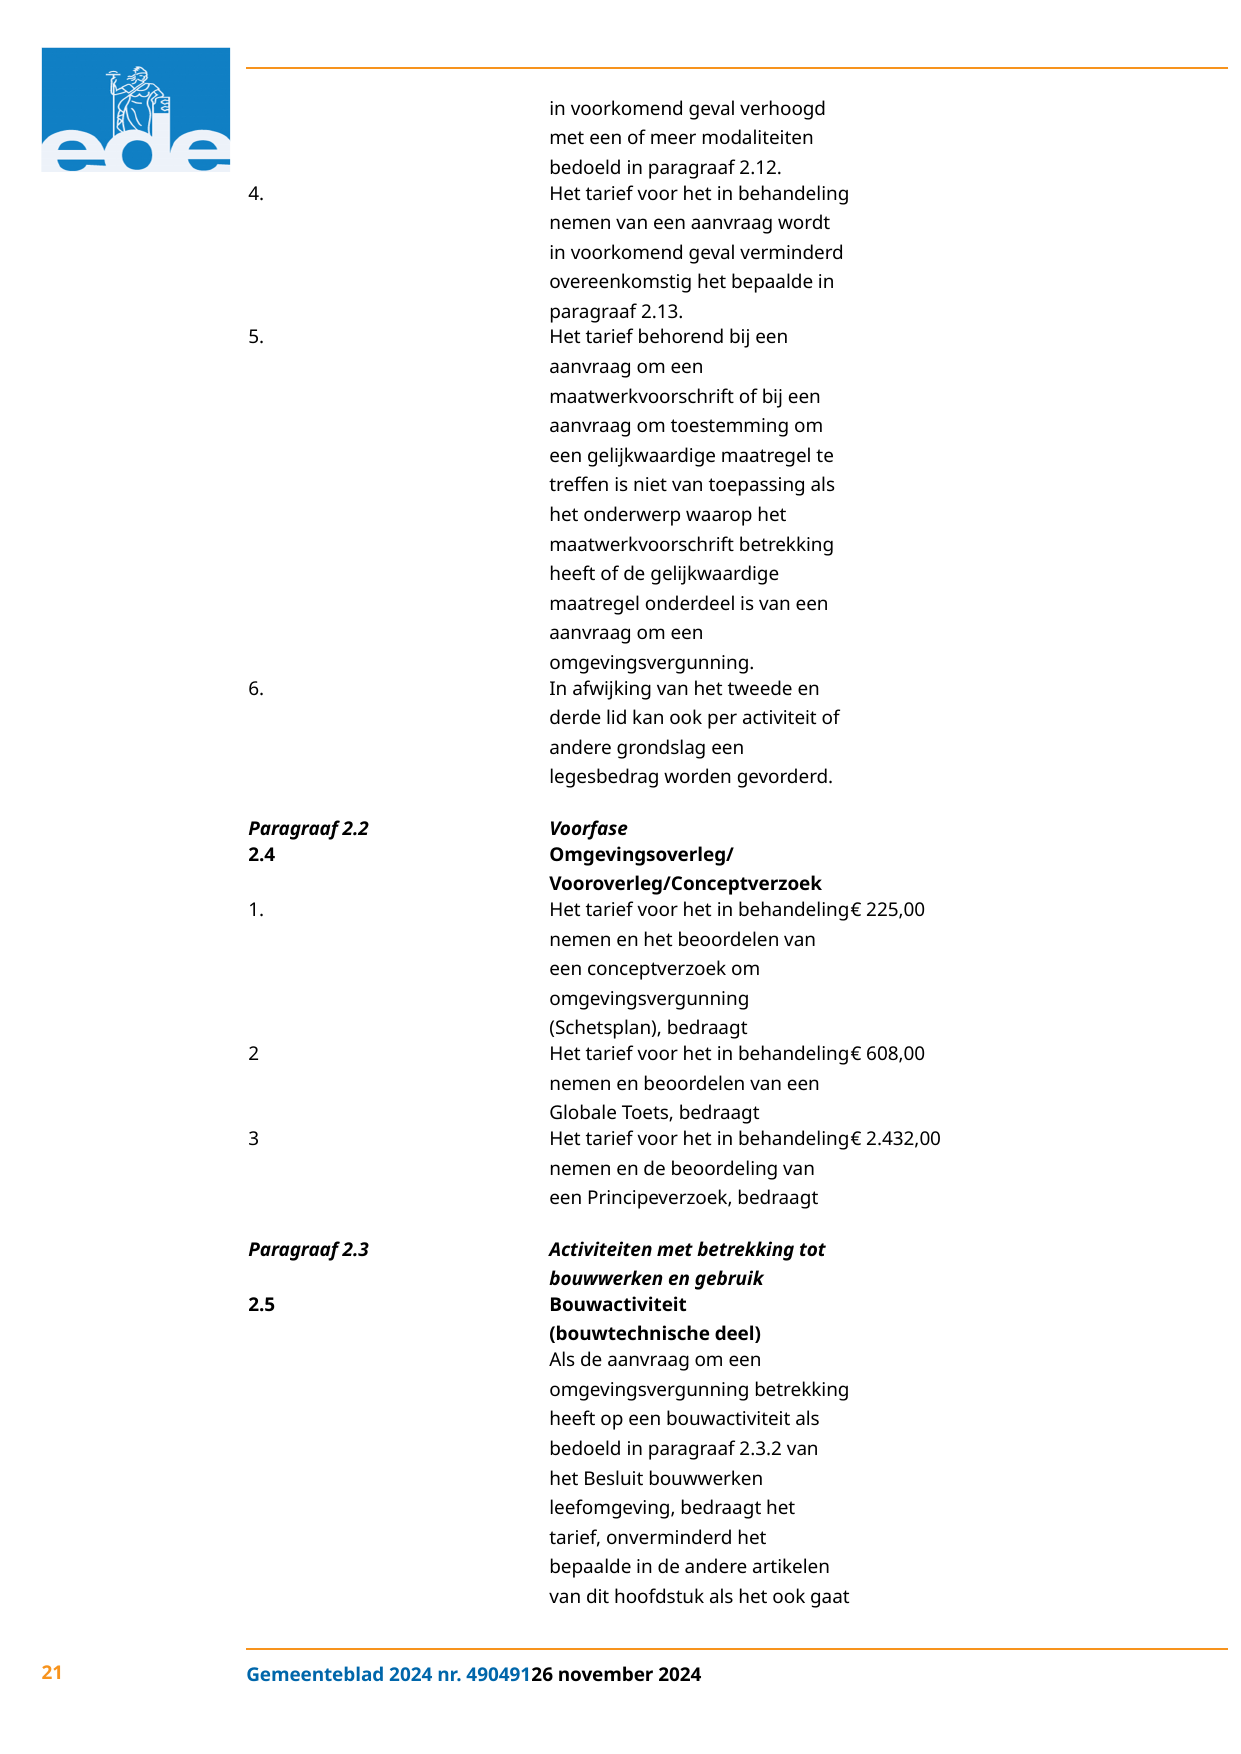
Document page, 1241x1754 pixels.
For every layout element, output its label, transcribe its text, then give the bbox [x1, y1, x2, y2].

table_cell 6. [248, 675, 549, 789]
table_cell 4. [248, 180, 549, 324]
table_cell [850, 1291, 1152, 1346]
table_cell 5. [248, 324, 549, 675]
table_cell € 2.432,00 [850, 1125, 1152, 1210]
table_cell In afwijking van het tweede en derde lid kan ook per activiteit of andere grondslag een legesbedrag worden gevorderd. [549, 675, 850, 789]
table_cell 1. [248, 896, 549, 1040]
table_cell Omgevingsoverleg/Vooroverleg/Conceptverzoek [549, 841, 850, 896]
table_cell [850, 1236, 1152, 1291]
table_cell [850, 841, 1152, 896]
picture [41, 47, 231, 172]
table_cell [549, 789, 850, 815]
table_cell [248, 789, 549, 815]
table_cell 2.5 [248, 1291, 549, 1346]
table_cell 3 [248, 1125, 549, 1210]
table_cell 2.4 [248, 841, 549, 896]
table_cell [850, 1346, 1152, 1609]
table_cell € 608,00 [850, 1040, 1152, 1125]
table_cell [850, 180, 1152, 324]
table_cell [850, 789, 1152, 815]
table_cell € 225,00 [850, 896, 1152, 1040]
table_cell [248, 95, 549, 180]
table_cell Het tarief voor het in behandeling nemen en beoordelen van een Globale Toets, bedraagt [549, 1040, 850, 1125]
table_cell Het tarief voor het in behandeling nemen en de beoordeling van een Principeverzoek, bedraagt [549, 1125, 850, 1210]
table_cell Het tarief voor het in behandeling nemen en het beoordelen van een conceptverzoek om omgevingsvergunning (Schetsplan), bedraagt [549, 896, 850, 1040]
table_cell Als de aanvraag om een omgevingsvergunning betrekking heeft op een bouwactiviteit als bedoeld in paragraaf 2.3.2 van het Besluit bouwwerken leefomgeving, bedraagt het tarief, onverminderd het bepaalde in de andere artikelen van dit hoofdstuk als het ook gaat [549, 1346, 850, 1609]
table_cell [248, 1346, 549, 1609]
table_cell Voorfase [549, 815, 850, 841]
table_cell [850, 815, 1152, 841]
table_cell Paragraaf 2.2 [248, 815, 549, 841]
table_cell 2 [248, 1040, 549, 1125]
table_cell [549, 1210, 850, 1236]
table_cell [248, 1210, 549, 1236]
table_cell [850, 324, 1152, 675]
table_cell Paragraaf 2.3 [248, 1236, 549, 1291]
table_cell [850, 1210, 1152, 1236]
table_cell Activiteiten met betrekking tot bouwwerken en gebruik [549, 1236, 850, 1291]
table_cell [850, 95, 1152, 180]
table_cell Het tarief voor het in behandeling nemen van een aanvraag wordt in voorkomend geval verminderd overeenkomstig het bepaalde in paragraaf 2.13. [549, 180, 850, 324]
table_cell Bouwactiviteit (bouwtechnische deel) [549, 1291, 850, 1346]
table_cell [850, 675, 1152, 789]
table_cell Het tarief behorend bij een aanvraag om een maatwerkvoorschrift of bij een aanvraag om toestemming om een gelijkwaardige maatregel te treffen is niet van toepassing als het onderwerp waarop het maatwerkvoorschrift betrekking heeft of de gelijkwaardige maatregel onderdeel is van een aanvraag om een omgevingsvergunning. [549, 324, 850, 675]
table_cell in voorkomend geval verhoogd met een of meer modaliteiten bedoeld in paragraaf 2.12. [549, 95, 850, 180]
